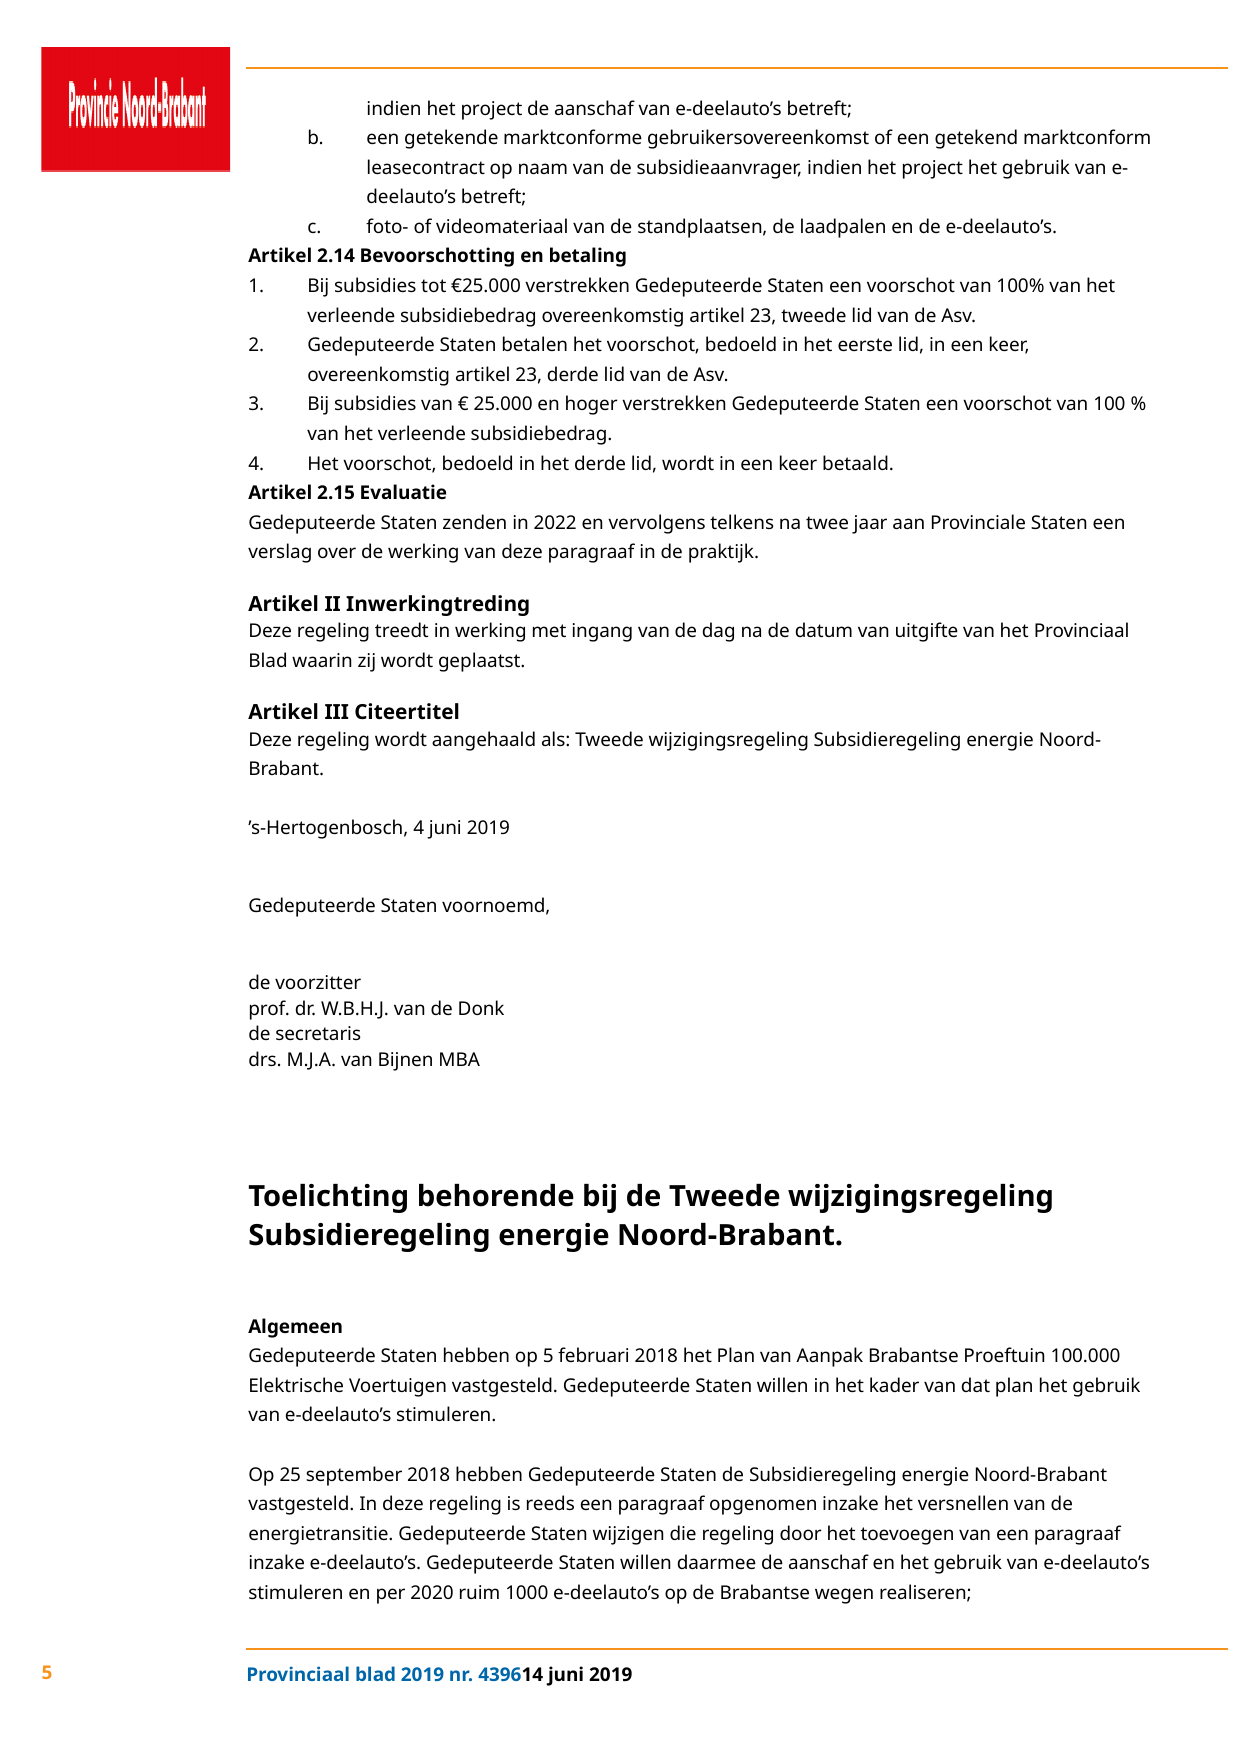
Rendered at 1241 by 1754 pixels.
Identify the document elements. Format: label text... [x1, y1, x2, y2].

text Deze regeling wordt aangehaald als: Tweede wijzigingsregeling Subsidieregeling energie Noord-Brabant. [248, 726, 1152, 781]
text ’s-Hertogenbosch, 4 juni 2019 [248, 814, 1152, 840]
text Artikel III Citeertitel [248, 697, 1152, 726]
text Toelichting behorende bij de Tweede wijzigingsregeling Subsidieregeling energie Noord-Brabant. [248, 1175, 1152, 1254]
text drs. M.J.A. van Bijnen MBA [248, 1046, 1152, 1072]
text Gedeputeerde Staten zenden in 2022 en vervolgens telkens na twee jaar aan Provinciale Staten een verslag over de werking van deze paragraaf in de praktijk. [248, 509, 1152, 564]
picture [41, 47, 231, 172]
list Bij subsidies tot €25.000 verstrekken Gedeputeerde Staten een voorschot van 100% van het verleende subsidiebedrag overeenkomstig artikel 23, tweede lid van de Asv. [248, 272, 1152, 328]
text Artikel II Inwerkingtreding [248, 589, 1152, 617]
text Deze regeling treedt in werking met ingang van de dag na de datum van uitgifte van het Provinciaal Blad waarin zij wordt geplaatst. [248, 617, 1152, 673]
text prof. dr. W.B.H.J. van de Donk [248, 995, 1152, 1020]
list Bij subsidies van € 25.000 en hoger verstrekken Gedeputeerde Staten een voorschot van 100 % van het verleende subsidiebedrag. [248, 391, 1152, 446]
text Op 25 september 2018 hebben Gedeputeerde Staten de Subsidieregeling energie Noord-Brabant vastgesteld. In deze regeling is reeds een paragraaf opgenomen inzake het versnellen van de energietransitie. Gedeputeerde Staten wijzigen die regeling door het toevoegen van een paragraaf inzake e-deelauto’s. Gedeputeerde Staten willen daarmee de aanschaf en het gebruik van e-deelauto’s stimuleren en per 2020 ruim 1000 e-deelauto’s op de Brabantse wegen realiseren; [248, 1461, 1152, 1605]
text Algemeen [248, 1313, 1152, 1339]
text Artikel 2.14 Bevoorschotting en betaling [248, 243, 1152, 268]
list foto- of videomateriaal van de standplaatsen, de laadpalen en de e-deelauto’s. [307, 213, 1152, 239]
list een getekende marktconforme gebruikersovereenkomst of een getekend marktconform leasecontract op naam van de subsidieaanvrager, indien het project het gebruik van e-deelauto’s betreft; [307, 124, 1152, 209]
list Het voorschot, bedoeld in het derde lid, wordt in een keer betaald. [248, 450, 1152, 476]
list Gedeputeerde Staten betalen het voorschot, bedoeld in het eerste lid, in een keer, overeenkomstig artikel 23, derde lid van de Asv. [248, 331, 1152, 387]
text Gedeputeerde Staten voornoemd, [248, 892, 1152, 917]
text de secretaris [248, 1020, 1152, 1046]
list indien het project de aanschaf van e-deelauto’s betreft; [307, 95, 1152, 121]
text de voorzitter [248, 969, 1152, 995]
text Gedeputeerde Staten hebben op 5 februari 2018 het Plan van Aanpak Brabantse Proeftuin 100.000 Elektrische Voertuigen vastgesteld. Gedeputeerde Staten willen in het kader van dat plan het gebruik van e-deelauto’s stimuleren. [248, 1342, 1152, 1427]
text Artikel 2.15 Evaluatie [248, 479, 1152, 505]
